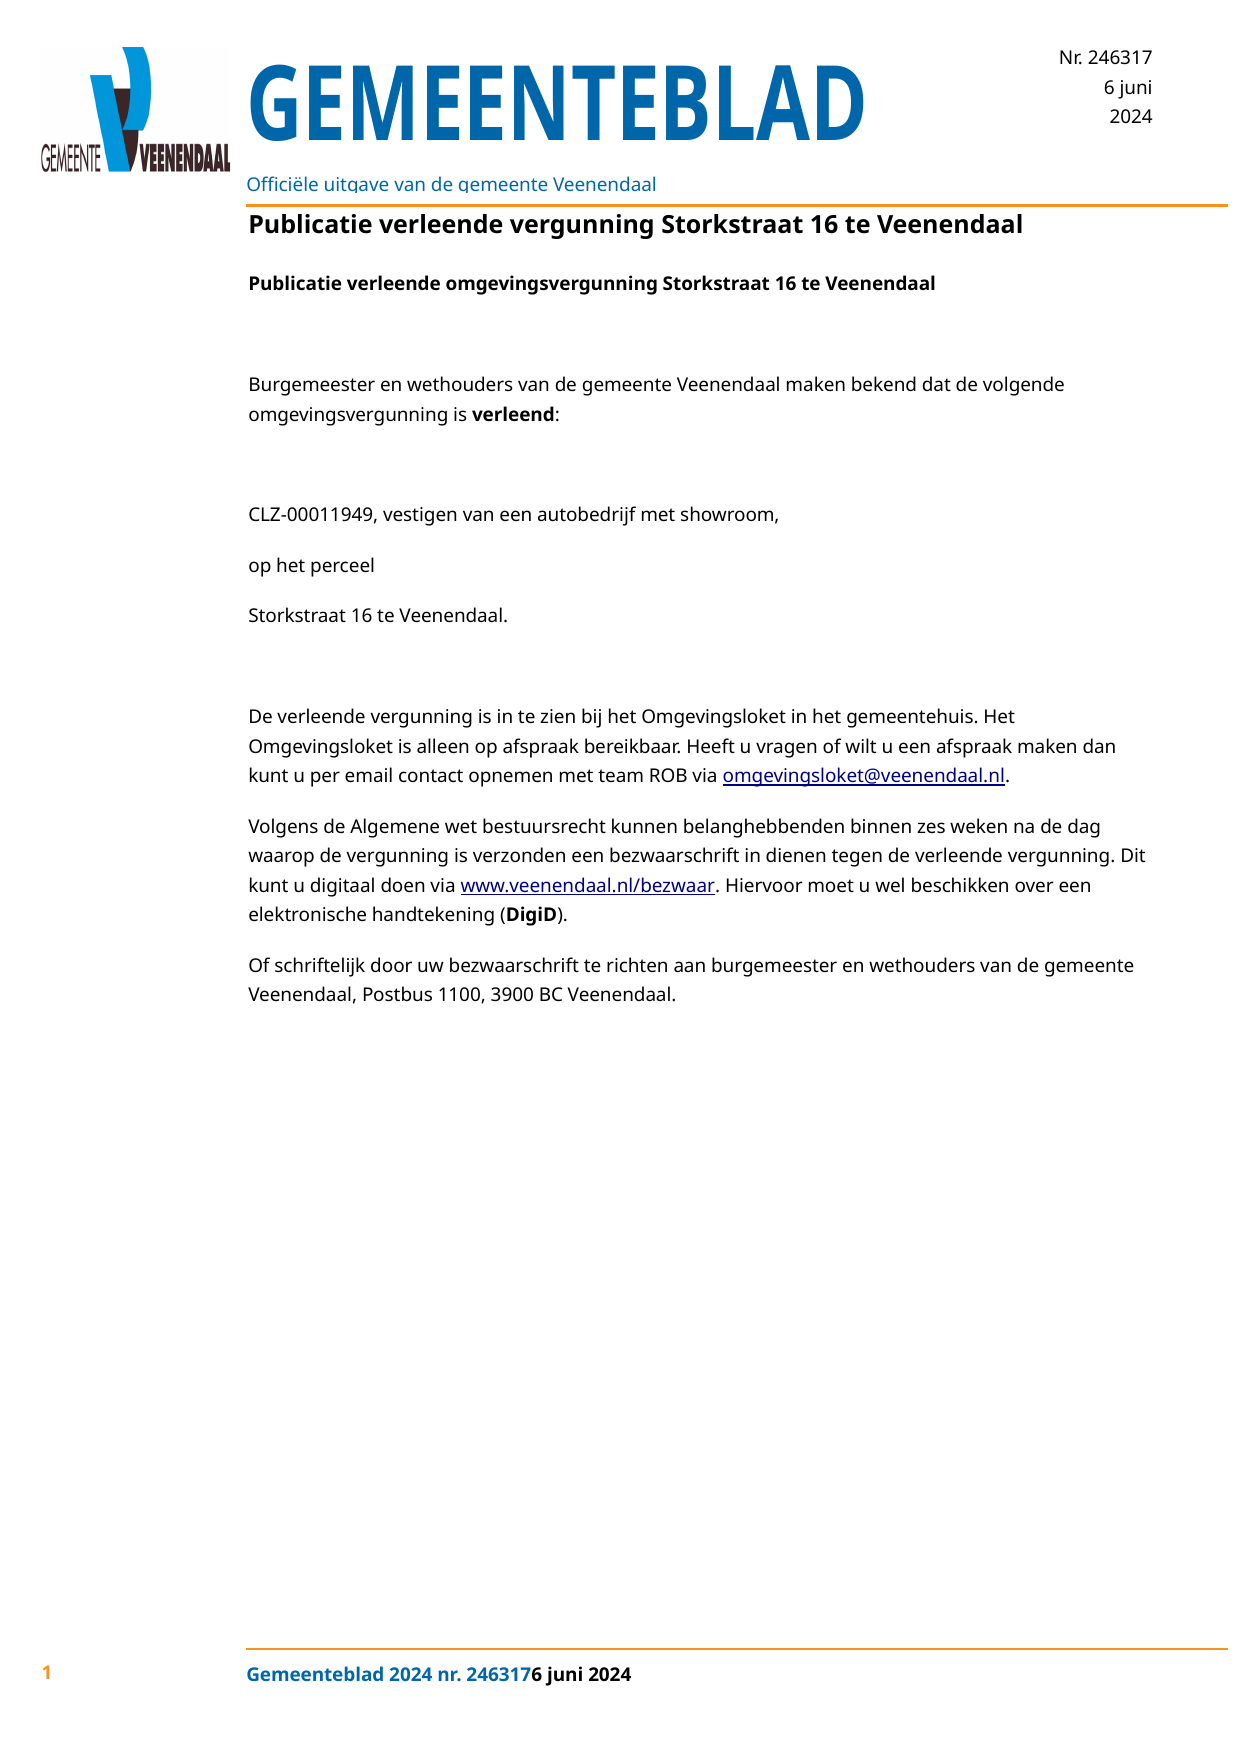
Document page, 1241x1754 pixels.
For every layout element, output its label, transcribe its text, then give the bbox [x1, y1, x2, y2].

text op het perceel [248, 552, 1152, 578]
text De verleende vergunning is in te zien bij het Omgevingsloket in het gemeentehuis. Het Omgevingsloket is alleen op afspraak bereikbaar. Heeft u vragen of wilt u een afspraak maken dan kunt u per email contact opnemen met team ROB via omgevingsloket@veenendaal.nl. [248, 703, 1152, 788]
text Publicatie verleende vergunning Storkstraat 16 te Veenendaal [248, 207, 1152, 241]
text Of schriftelijk door uw bezwaarschrift te richten aan burgemeester en wethouders van de gemeente Veenendaal, Postbus 1100, 3900 BC Veenendaal. [248, 952, 1152, 1007]
text Storkstraat 16 te Veenendaal. [248, 602, 1152, 628]
picture [41, 47, 130, 172]
text Publicatie verleende omgevingsvergunning Storkstraat 16 te Veenendaal [248, 270, 1152, 296]
text Burgemeester en wethouders van de gemeente Veenendaal maken bekend dat de volgende omgevingsvergunning is verleend: [248, 371, 1152, 426]
text CLZ-00011949, vestigen van een autobedrijf met showroom, [248, 502, 1152, 527]
text Volgens de Algemene wet bestuursrecht kunnen belanghebbenden binnen zes weken na de dag waarop de vergunning is verzonden een bezwaarschrift in dienen tegen de verleende vergunning. Dit kunt u digitaal doen via www.veenendaal.nl/bezwaar. Hiervoor moet u wel beschikken over een elektronische handtekening (DigiD). [248, 813, 1152, 927]
picture [123, 47, 231, 172]
